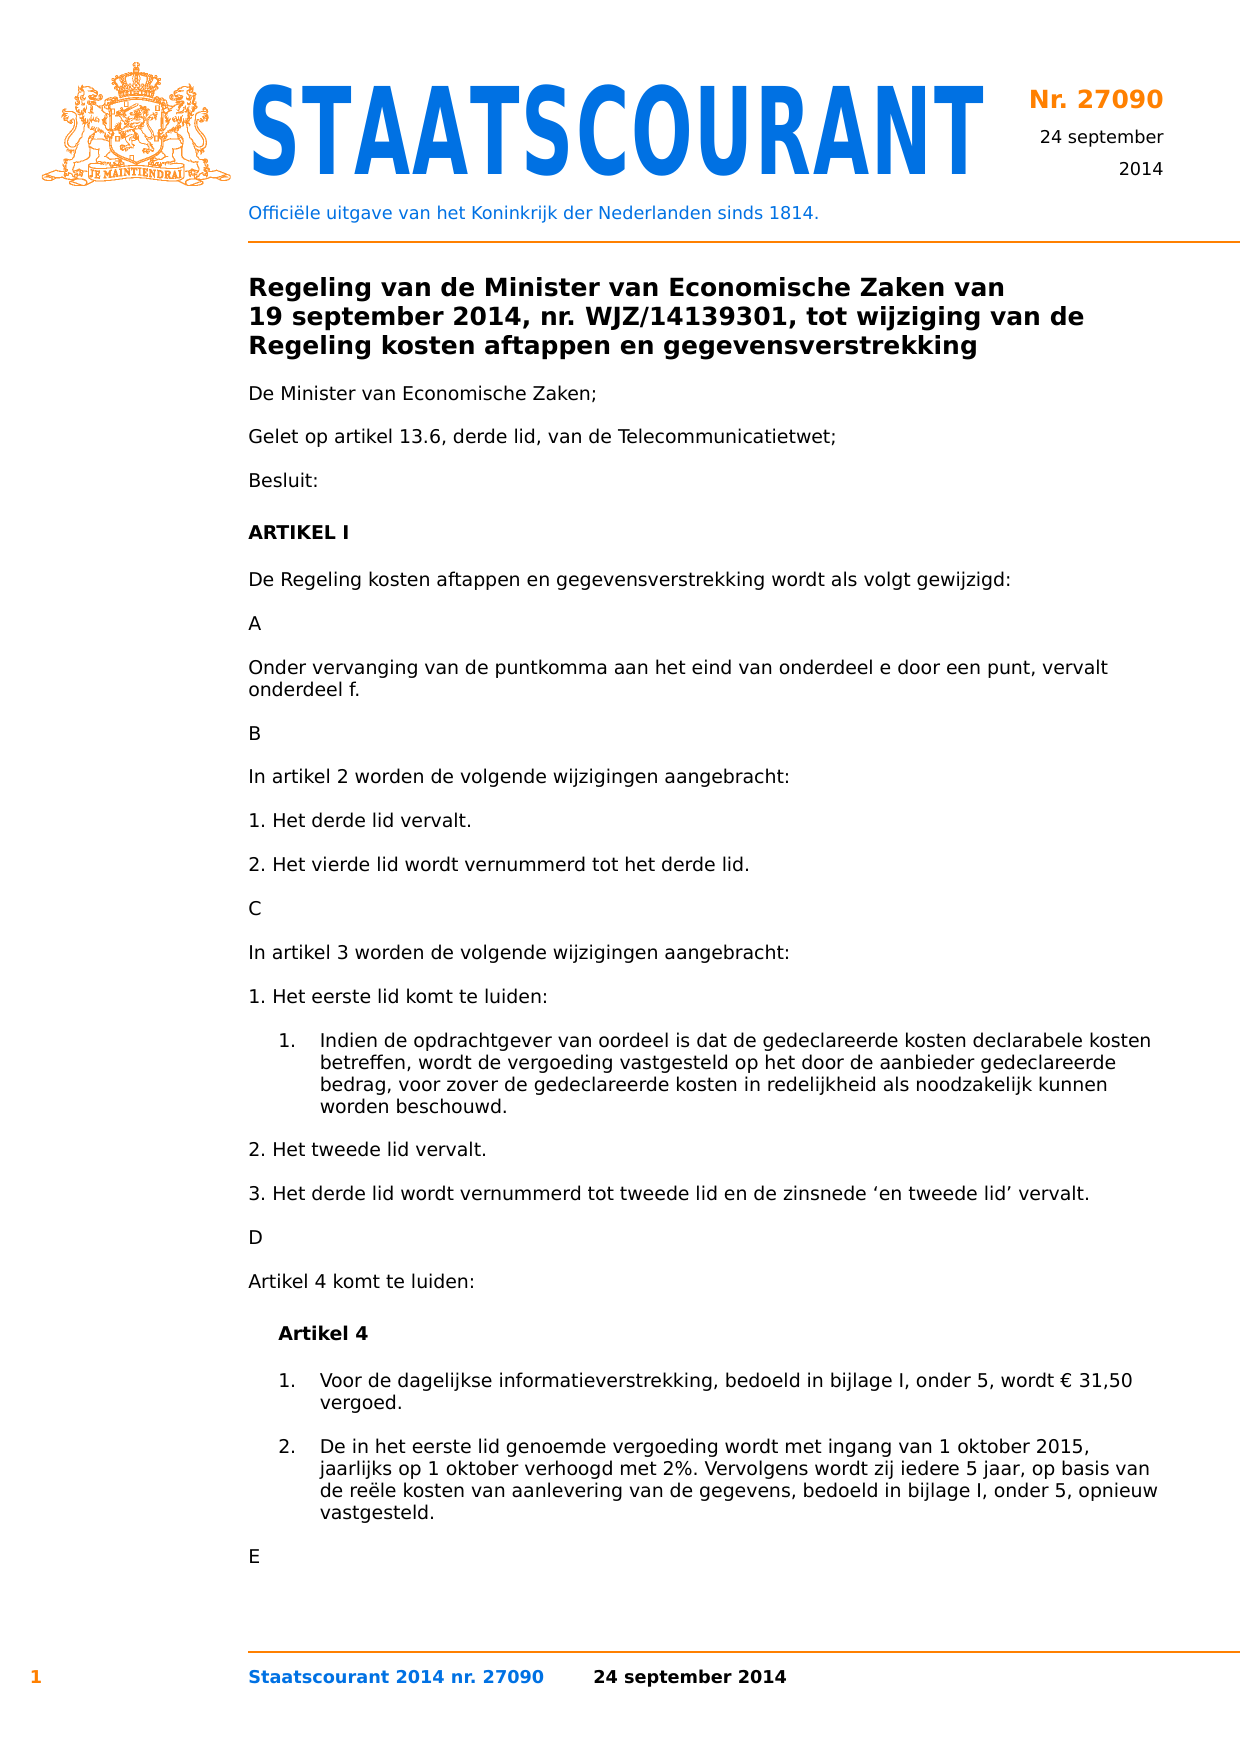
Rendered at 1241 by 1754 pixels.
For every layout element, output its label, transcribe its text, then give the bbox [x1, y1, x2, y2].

text De Minister van Economische Zaken; [248, 382, 1163, 404]
table_header STAATSCOURANT [248, 62, 998, 203]
picture [41, 62, 231, 186]
text In artikel 2 worden de volgende wijzigingen aangebracht: [248, 766, 1163, 788]
text 1. Voor de dagelijkse informatieverstrekking, bedoeld in bijlage I, onder 5, wordt € 31,50 vergoed. [278, 1370, 1163, 1414]
text 2. De in het eerste lid genoemde vergoeding wordt met ingang van 1 oktober 2015, jaarlijks op 1 oktober verhoogd met 2%. Vervolgens wordt zij iedere 5 jaar, op basis van de reële kosten van aanlevering van de gegevens, bedoeld in bijlage I, onder 5, opnieuw vastgesteld. [278, 1436, 1163, 1524]
text Besluit: [248, 470, 1163, 492]
table_header Nr. 27090 [998, 62, 1240, 121]
text 2. Het tweede lid vervalt. [248, 1139, 1163, 1161]
text A [248, 613, 1163, 635]
text 1. Het derde lid vervalt. [248, 810, 1163, 832]
table_cell Officiële uitgave van het Koninkrijk der Nederlanden sinds 1814. [248, 203, 1240, 241]
text E [248, 1546, 1163, 1567]
text C [248, 898, 1163, 920]
text B [248, 723, 1163, 744]
text 2. Het vierde lid wordt vernummerd tot het derde lid. [248, 854, 1163, 876]
table_header [25, 62, 248, 241]
subtitle Regeling van de Minister van Economische Zaken van 19 september 2014, nr. WJZ/14139301, tot wijziging van de Regeling kosten aftappen en gegevensverstrekking [248, 273, 1163, 361]
text Artikel 4 komt te luiden: [248, 1271, 1163, 1293]
text Gelet op artikel 13.6, derde lid, van de Telecommunicatietwet; [248, 426, 1163, 448]
text 1. Het eerste lid komt te luiden: [248, 986, 1163, 1008]
text In artikel 3 worden de volgende wijzigingen aangebracht: [248, 942, 1163, 964]
text De Regeling kosten aftappen en gegevensverstrekking wordt als volgt gewijzigd: [248, 569, 1163, 591]
text D [248, 1227, 1163, 1249]
text 1. Indien de opdrachtgever van oordeel is dat de gedeclareerde kosten declarabele kosten betreffen, wordt de vergoeding vastgesteld op het door de aanbieder gedeclareerde bedrag, voor zover de gedeclareerde kosten in redelijkheid als noodzakelijk kunnen worden beschouwd. [278, 1029, 1163, 1117]
table_cell 24 september [998, 121, 1240, 153]
table_cell 2014 [998, 153, 1240, 203]
text Onder vervanging van de puntkomma aan het eind van onderdeel e door een punt, vervalt onderdeel f. [248, 657, 1163, 701]
subtitle Artikel 4 [278, 1323, 1163, 1345]
text 3. Het derde lid wordt vernummerd tot tweede lid en de zinsnede ‘en tweede lid’ vervalt. [248, 1183, 1163, 1205]
subtitle ARTIKEL I [248, 522, 1163, 544]
